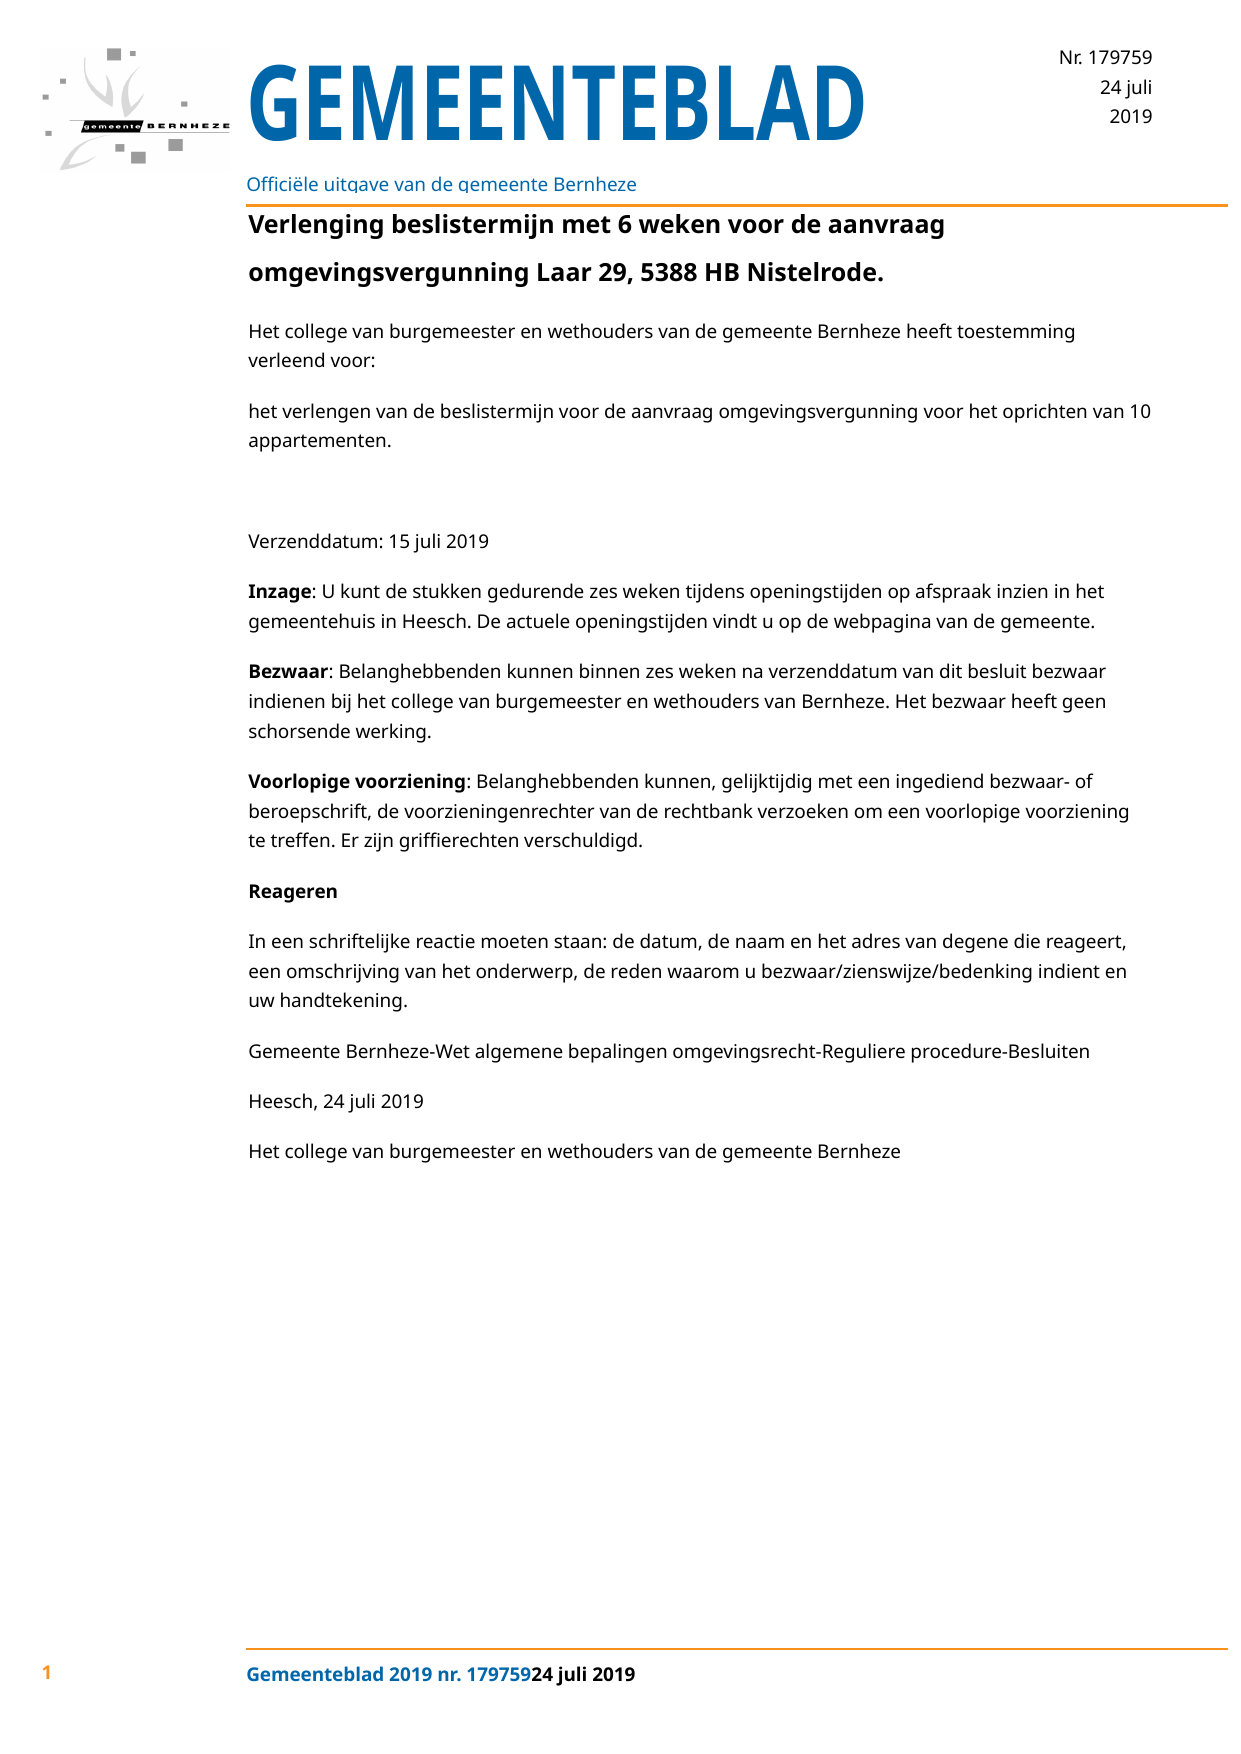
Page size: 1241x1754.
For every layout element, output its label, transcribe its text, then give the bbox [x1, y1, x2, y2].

text Verzenddatum: 15 juli 2019 [248, 528, 1152, 554]
text Inzage: U kunt de stukken gedurende zes weken tijdens openingstijden op afspraak inzien in het gemeentehuis in Heesch. De actuele openingstijden vindt u op de webpagina van de gemeente. [248, 579, 1152, 634]
text Voorlopige voorziening: Belanghebbenden kunnen, gelijktijdig met een ingediend bezwaar- of beroepschrift, de voorzieningenrechter van de rechtbank verzoeken om een voorlopige voorziening te treffen. Er zijn griffierechten verschuldigd. [248, 768, 1152, 853]
text Het college van burgemeester en wethouders van de gemeente Bernheze [248, 1139, 1152, 1164]
text Het college van burgemeester en wethouders van de gemeente Bernheze heeft toestemming verleend voor: [248, 318, 1152, 373]
picture [41, 47, 231, 172]
text Verlenging beslistermijn met 6 weken voor de aanvraag omgevingsvergunning Laar 29, 5388 HB Nistelrode. [248, 207, 1152, 288]
text In een schriftelijke reactie moeten staan: de datum, de naam en het adres van degene die reageert, een omschrijving van het onderwerp, de reden waarom u bezwaar/zienswijze/bedenking indient en uw handtekening. [248, 928, 1152, 1013]
text Gemeente Bernheze-Wet algemene bepalingen omgevingsrecht-Reguliere procedure-Besluiten [248, 1038, 1152, 1064]
text Heesch, 24 juli 2019 [248, 1088, 1152, 1114]
text Reageren [248, 878, 1152, 904]
text het verlengen van de beslistermijn voor de aanvraag omgevingsvergunning voor het oprichten van 10 appartementen. [248, 398, 1152, 453]
text Bezwaar: Belanghebbenden kunnen binnen zes weken na verzenddatum van dit besluit bezwaar indienen bij het college van burgemeester en wethouders van Bernheze. Het bezwaar heeft geen schorsende werking. [248, 659, 1152, 744]
